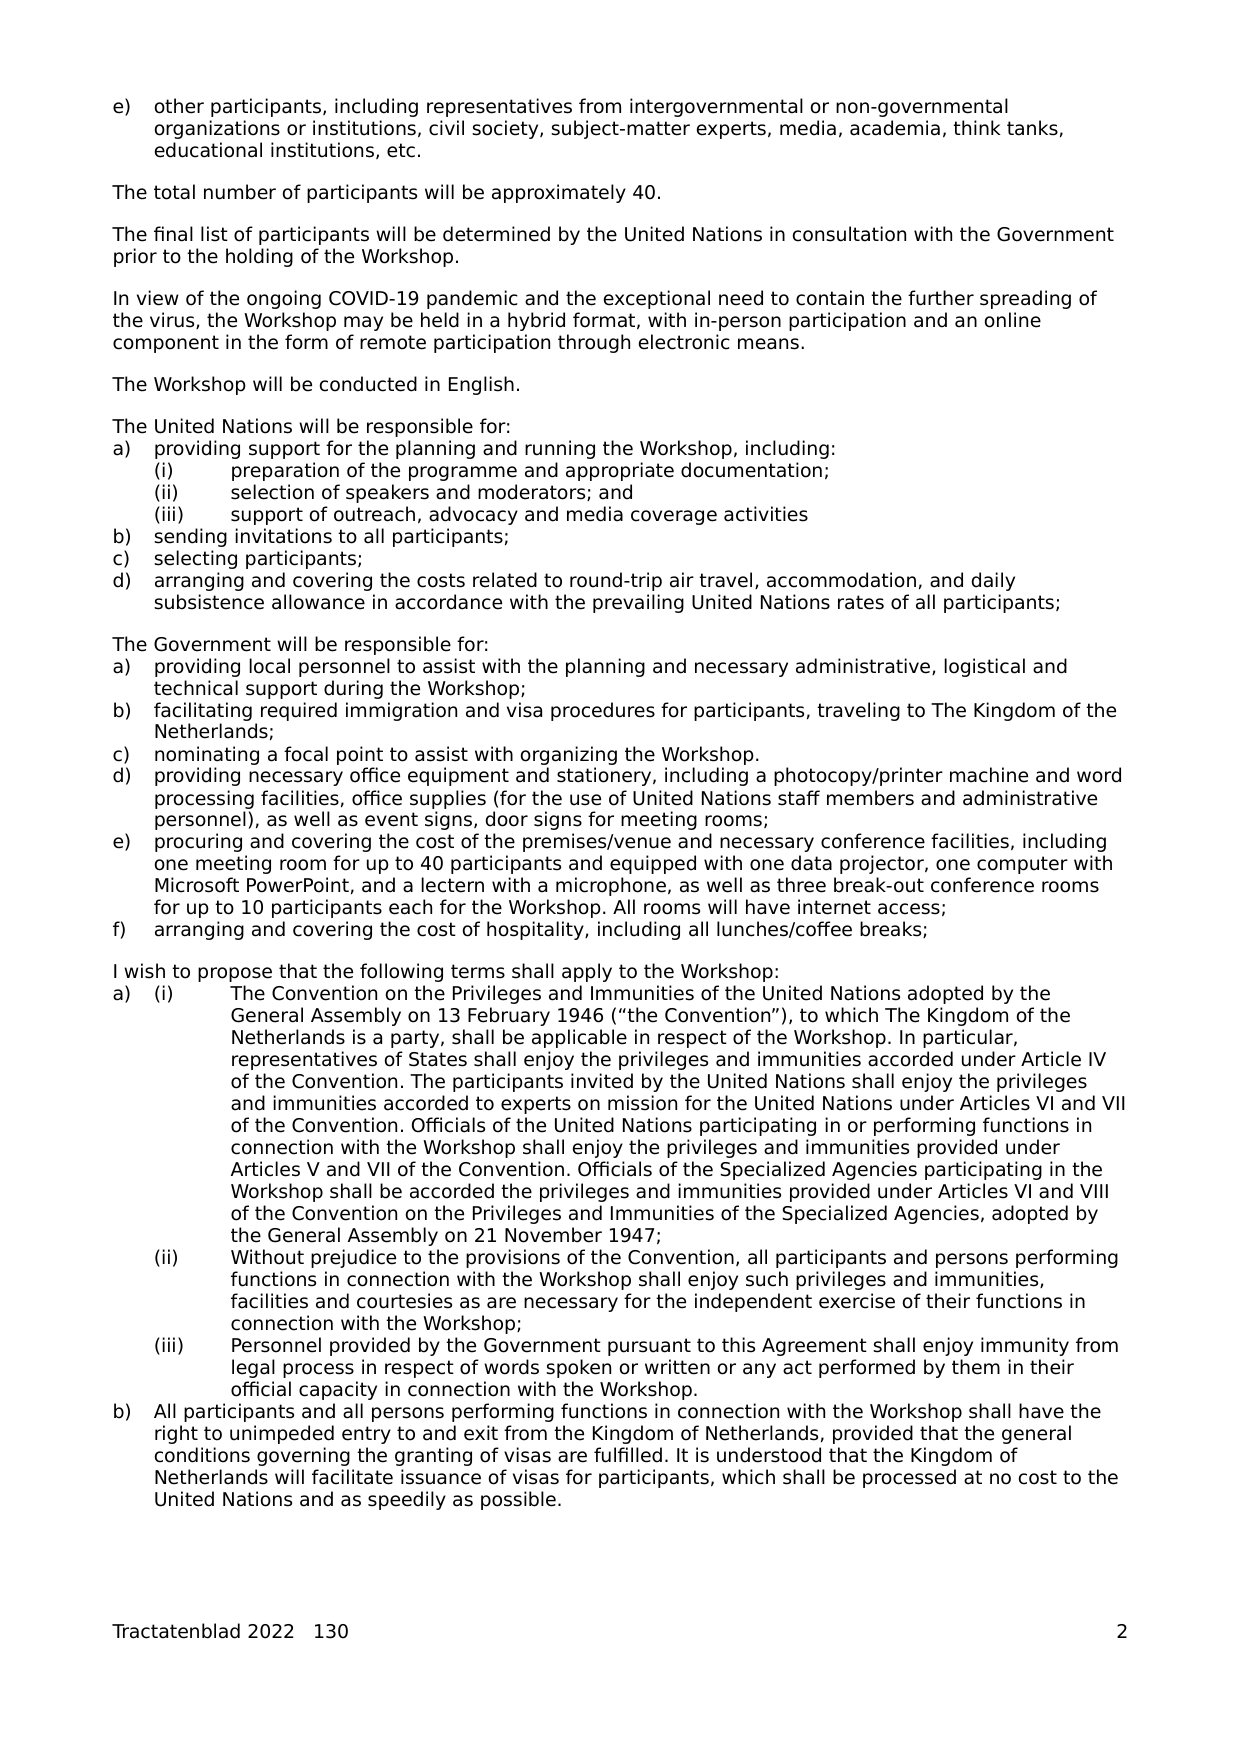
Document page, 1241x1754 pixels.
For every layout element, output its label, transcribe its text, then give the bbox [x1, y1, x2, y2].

text The total number of participants will be approximately 40. [112, 182, 1128, 204]
text a) providing support for the planning and running the Workshop, including: [112, 438, 1128, 460]
text (iii) Personnel provided by the Government pursuant to this Agreement shall enjoy immunity from legal process in respect of words spoken or written or any act performed by them in their official capacity in connection with the Workshop. [153, 1335, 1128, 1401]
text e) procuring and covering the cost of the premises/venue and necessary conference facilities, including one meeting room for up to 40 participants and equipped with one data projector, one computer with Microsoft PowerPoint, and a lectern with a microphone, as well as three break-out conference rooms for up to 10 participants each for the Workshop. All rooms will have internet access; [112, 831, 1128, 919]
text (i) preparation of the programme and appropriate documentation; [153, 460, 1128, 482]
text f) arranging and covering the cost of hospitality, including all lunches/coffee breaks; [112, 919, 1128, 941]
text b) facilitating required immigration and visa procedures for participants, traveling to The Kingdom of the Netherlands; [112, 699, 1128, 743]
text d) providing necessary office equipment and stationery, including a photocopy/printer machine and word processing facilities, office supplies (for the use of United Nations staff members and administrative personnel), as well as event signs, door signs for meeting rooms; [112, 765, 1128, 831]
text e) other participants, including representatives from intergovernmental or non-governmental organizations or institutions, civil society, subject-matter experts, media, academia, think tanks, educational institutions, etc. [112, 96, 1128, 162]
text a) providing local personnel to assist with the planning and necessary administrative, logistical and technical support during the Workshop; [112, 656, 1128, 699]
text b) sending invitations to all participants; [112, 526, 1128, 548]
text c) nominating a focal point to assist with organizing the Workshop. [112, 743, 1128, 765]
text (ii) Without prejudice to the provisions of the Convention, all participants and persons performing functions in connection with the Workshop shall enjoy such privileges and immunities, facilities and courtesies as are necessary for the independent exercise of their functions in connection with the Workshop; [153, 1247, 1128, 1335]
text The final list of participants will be determined by the United Nations in consultation with the Government prior to the holding of the Workshop. [112, 224, 1128, 268]
text b) All participants and all persons performing functions in connection with the Workshop shall have the right to unimpeded entry to and exit from the Kingdom of Netherlands, provided that the general conditions governing the granting of visas are fulfilled. It is understood that the Kingdom of Netherlands will facilitate issuance of visas for participants, which shall be processed at no cost to the United Nations and as speedily as possible. [112, 1401, 1128, 1511]
text d) arranging and covering the costs related to round-trip air travel, accommodation, and daily subsistence allowance in accordance with the prevailing United Nations rates of all participants; [112, 569, 1128, 613]
text I wish to propose that the following terms shall apply to the Workshop: [112, 961, 1128, 983]
text The United Nations will be responsible for: [112, 416, 1128, 438]
text (iii) support of outreach, advocacy and media coverage activities [153, 504, 1128, 526]
text In view of the ongoing COVID-19 pandemic and the exceptional need to contain the further spreading of the virus, the Workshop may be held in a hybrid format, with in-person participation and an online component in the form of remote participation through electronic means. [112, 288, 1128, 354]
text c) selecting participants; [112, 548, 1128, 569]
text (ii) selection of speakers and moderators; and [153, 482, 1128, 504]
text a) (i) The Convention on the Privileges and Immunities of the United Nations adopted by the General Assembly on 13 February 1946 (“the Convention”), to which The Kingdom of the Netherlands is a party, shall be applicable in respect of the Workshop. In particular, representatives of States shall enjoy the privileges and immunities accorded under Article IV of the Convention. The participants invited by the United Nations shall enjoy the privileges and immunities accorded to experts on mission for the United Nations under Articles VI and VII of the Convention. Officials of the United Nations participating in or performing functions in connection with the Workshop shall enjoy the privileges and immunities provided under Articles V and VII of the Convention. Officials of the Specialized Agencies participating in the Workshop shall be accorded the privileges and immunities provided under Articles VI and VIII of the Convention on the Privileges and Immunities of the Specialized Agencies, adopted by the General Assembly on 21 November 1947; [112, 983, 1128, 1247]
text The Government will be responsible for: [112, 633, 1128, 656]
text The Workshop will be conducted in English. [112, 374, 1128, 396]
